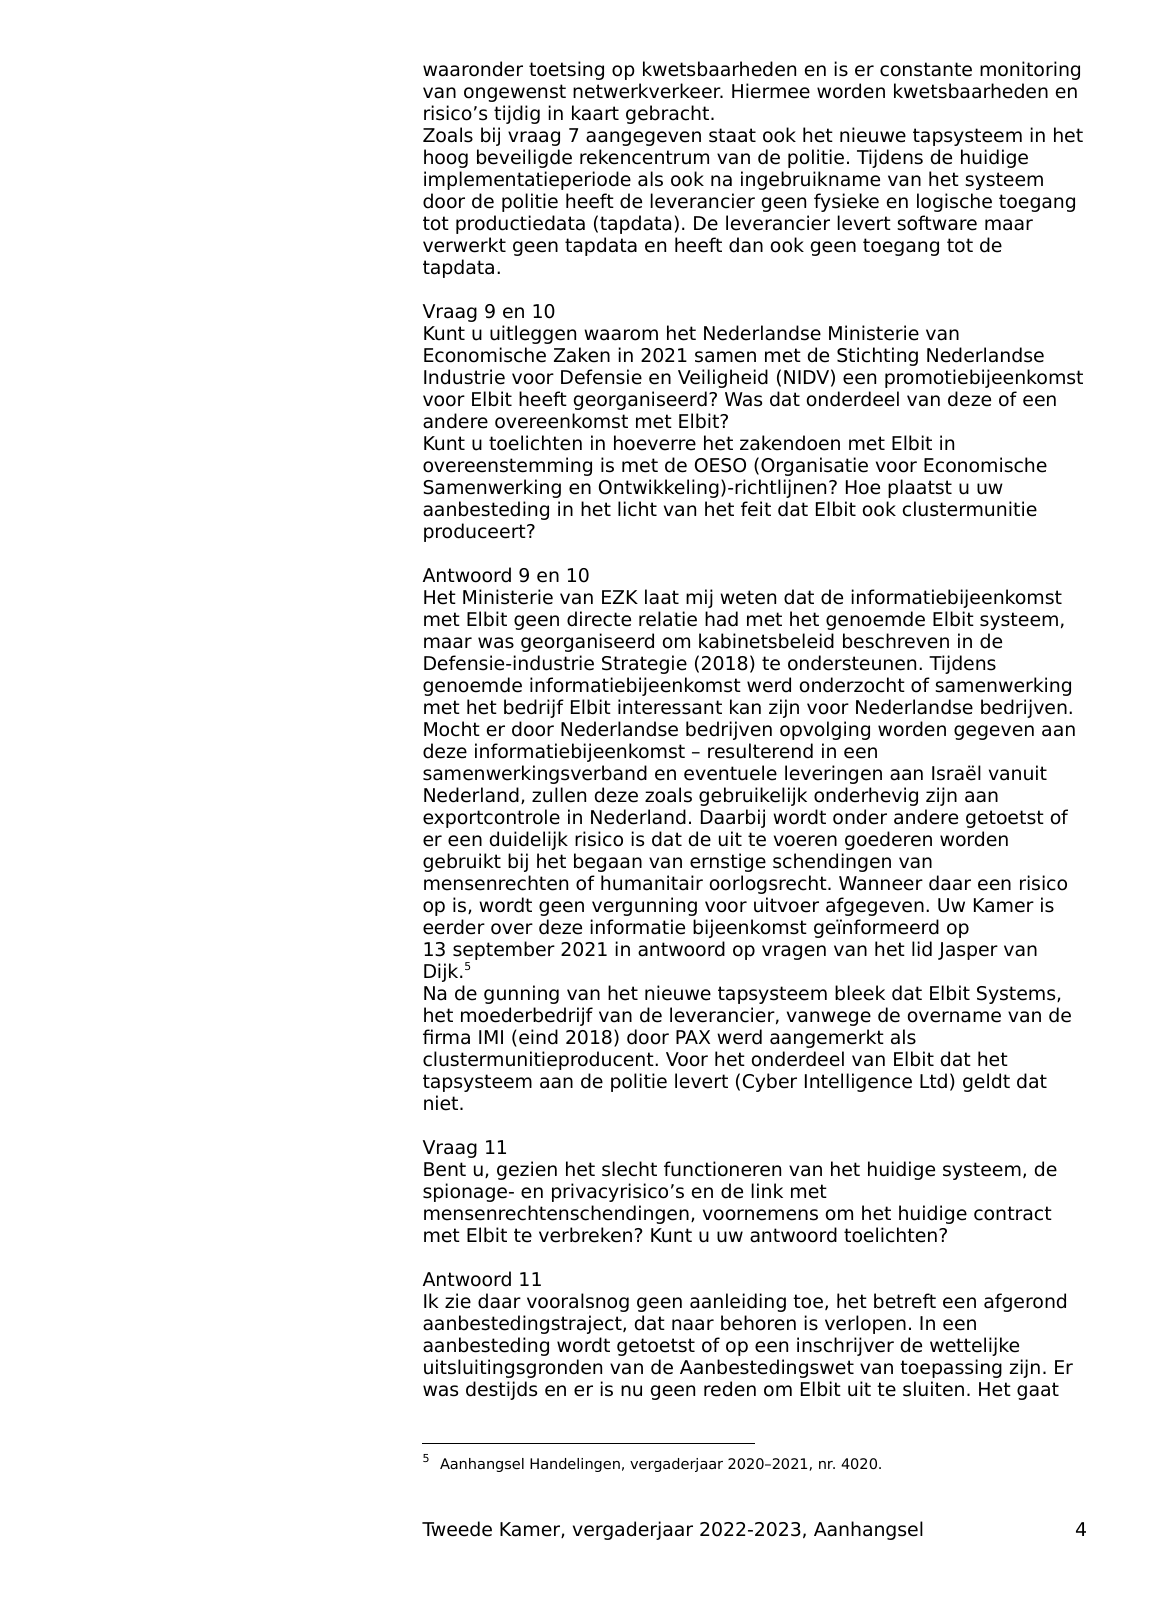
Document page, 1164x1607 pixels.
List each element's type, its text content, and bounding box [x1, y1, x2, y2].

text Kunt u uitleggen waarom het Nederlandse Ministerie van Economische Zaken in 2021 samen met de Stichting Nederlandse Industrie voor Defensie en Veiligheid (NIDV) een promotiebijeenkomst voor Elbit heeft georganiseerd? Was dat onderdeel van deze of een andere overeenkomst met Elbit? [422, 323, 1087, 433]
text waaronder toetsing op kwetsbaarheden en is er constante monitoring van ongewenst netwerkverkeer. Hiermee worden kwetsbaarheden en risico’s tijdig in kaart gebracht. [422, 59, 1087, 125]
text Bent u, gezien het slecht functioneren van het huidige systeem, de spionage- en privacyrisico’s en de link met mensenrechtenschendingen, voornemens om het huidige contract met Elbit te verbreken? Kunt u uw antwoord toelichten? [422, 1159, 1087, 1247]
text Na de gunning van het nieuwe tapsysteem bleek dat Elbit Systems, het moederbedrijf van de leverancier, vanwege de overname van de firma IMI (eind 2018) door PAX werd aangemerkt als clustermunitieproducent. Voor het onderdeel van Elbit dat het tapsysteem aan de politie levert (Cyber Intelligence Ltd) geldt dat niet. [422, 983, 1087, 1114]
text Aanhangsel Handelingen, vergaderjaar 2020–2021, nr. 4020. [422, 1452, 1087, 1474]
text Zoals bij vraag 7 aangegeven staat ook het nieuwe tapsysteem in het hoog beveiligde rekencentrum van de politie. Tijdens de huidige implementatieperiode als ook na ingebruikname van het systeem door de politie heeft de leverancier geen fysieke en logische toegang tot productiedata (tapdata). De leverancier levert software maar verwerkt geen tapdata en heeft dan ook geen toegang tot de tapdata. [422, 125, 1087, 279]
text Vraag 11 [422, 1137, 1087, 1159]
text Antwoord 9 en 10 [422, 565, 1087, 587]
text Kunt u toelichten in hoeverre het zakendoen met Elbit in overeenstemming is met de OESO (Organisatie voor Economische Samenwerking en Ontwikkeling)-richtlijnen? Hoe plaatst u uw aanbesteding in het licht van het feit dat Elbit ook clustermunitie produceert? [422, 433, 1087, 543]
text Het Ministerie van EZK laat mij weten dat de informatiebijeenkomst met Elbit geen directe relatie had met het genoemde Elbit systeem, maar was georganiseerd om kabinetsbeleid beschreven in de Defensie-industrie Strategie (2018) te ondersteunen. Tijdens genoemde informatiebijeenkomst werd onderzocht of samenwerking met het bedrijf Elbit interessant kan zijn voor Nederlandse bedrijven. Mocht er door Nederlandse bedrijven opvolging worden gegeven aan deze informatiebijeenkomst – resulterend in een samenwerkingsverband en eventuele leveringen aan Israël vanuit Nederland, zullen deze zoals gebruikelijk onderhevig zijn aan exportcontrole in Nederland. Daarbij wordt onder andere getoetst of er een duidelijk risico is dat de uit te voeren goederen worden gebruikt bij het begaan van ernstige schendingen van mensenrechten of humanitair oorlogsrecht. Wanneer daar een risico op is, wordt geen vergunning voor uitvoer afgegeven. Uw Kamer is eerder over deze informatie bijeenkomst geïnformeerd op 13 september 2021 in antwoord op vragen van het lid Jasper van Dijk. [422, 587, 1087, 983]
text Ik zie daar vooralsnog geen aanleiding toe, het betreft een afgerond aanbestedingstraject, dat naar behoren is verlopen. In een aanbesteding wordt getoetst of op een inschrijver de wettelijke uitsluitingsgronden van de Aanbestedingswet van toepassing zijn. Er was destijds en er is nu geen reden om Elbit uit te sluiten. Het gaat [422, 1291, 1087, 1401]
text Vraag 9 en 10 [422, 301, 1087, 323]
text Antwoord 11 [422, 1269, 1087, 1291]
